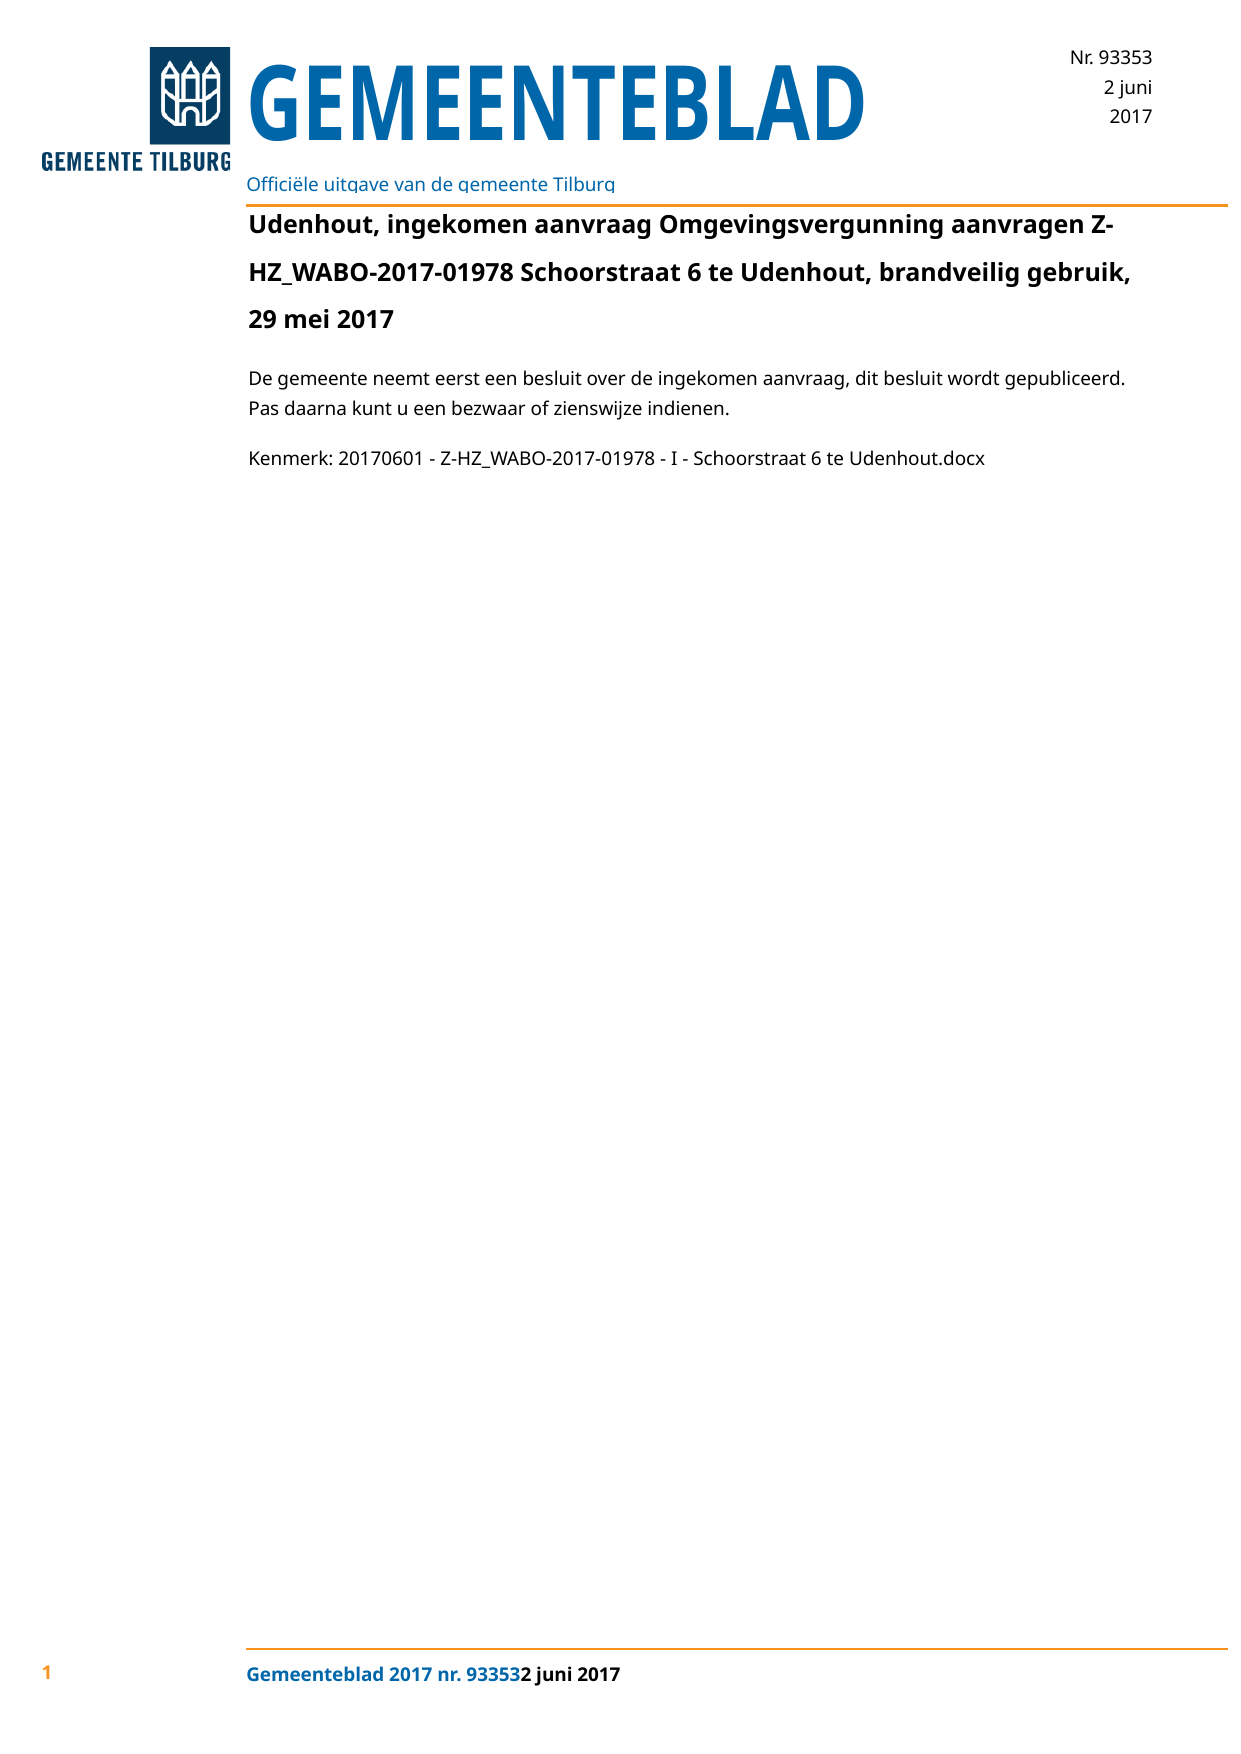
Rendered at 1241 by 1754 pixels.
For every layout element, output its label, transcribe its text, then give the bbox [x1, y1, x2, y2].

text Udenhout, ingekomen aanvraag Omgevingsvergunning aanvragen Z-HZ_WABO-2017-01978 Schoorstraat 6 te Udenhout, brandveilig gebruik, 29 mei 2017 [248, 207, 1152, 336]
picture [41, 47, 231, 172]
text Kenmerk: 20170601 - Z-HZ_WABO-2017-01978 - I - Schoorstraat 6 te Udenhout.docx [248, 446, 1152, 471]
text De gemeente neemt eerst een besluit over de ingekomen aanvraag, dit besluit wordt gepubliceerd. Pas daarna kunt u een bezwaar of zienswijze indienen. [248, 366, 1152, 421]
